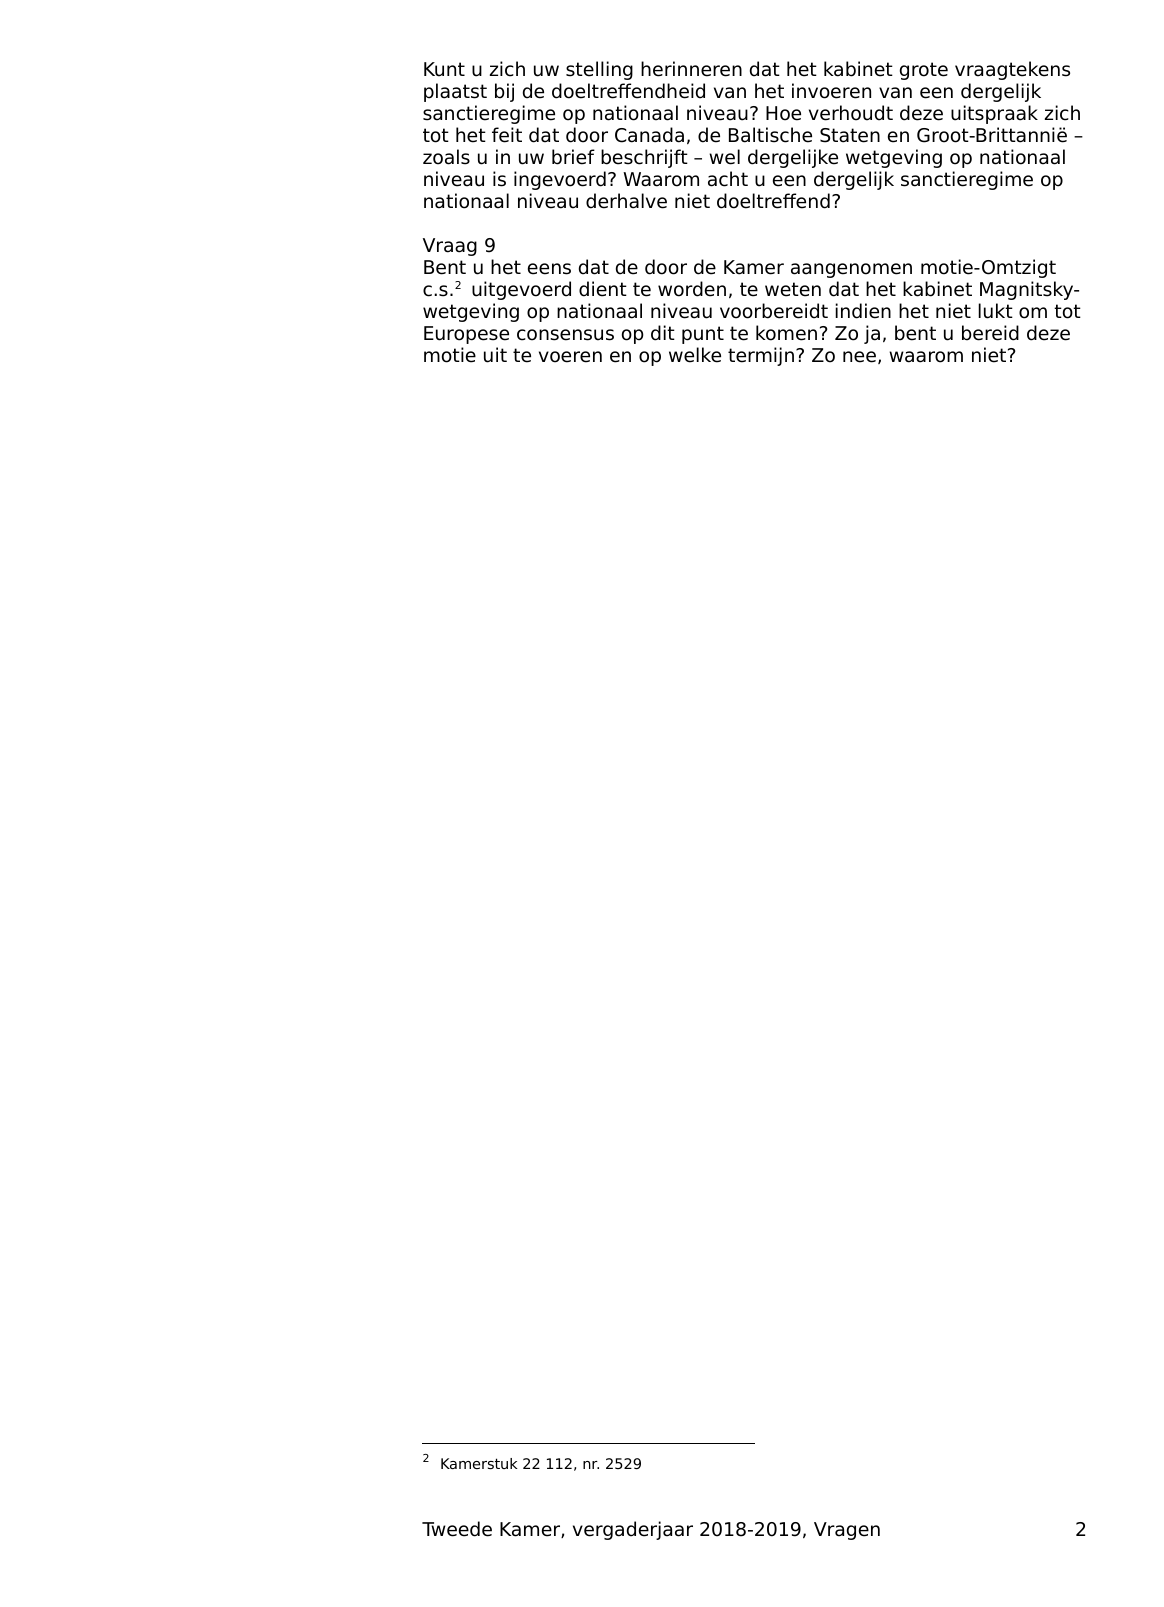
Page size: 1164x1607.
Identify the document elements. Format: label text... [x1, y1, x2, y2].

text Vraag 9 [422, 235, 1087, 257]
text Bent u het eens dat de door de Kamer aangenomen motie-Omtzigt c.s. uitgevoerd dient te worden, te weten dat het kabinet Magnitsky-wetgeving op nationaal niveau voorbereidt indien het niet lukt om tot Europese consensus op dit punt te komen? Zo ja, bent u bereid deze motie uit te voeren en op welke termijn? Zo nee, waarom niet? [422, 257, 1087, 367]
text Kunt u zich uw stelling herinneren dat het kabinet grote vraagtekens plaatst bij de doeltreffendheid van het invoeren van een dergelijk sanctieregime op nationaal niveau? Hoe verhoudt deze uitspraak zich tot het feit dat door Canada, de Baltische Staten en Groot-Brittannië – zoals u in uw brief beschrijft – wel dergelijke wetgeving op nationaal niveau is ingevoerd? Waarom acht u een dergelijk sanctieregime op nationaal niveau derhalve niet doeltreffend? [422, 59, 1087, 213]
text Kamerstuk 22 112, nr. 2529 [422, 1452, 1087, 1474]
